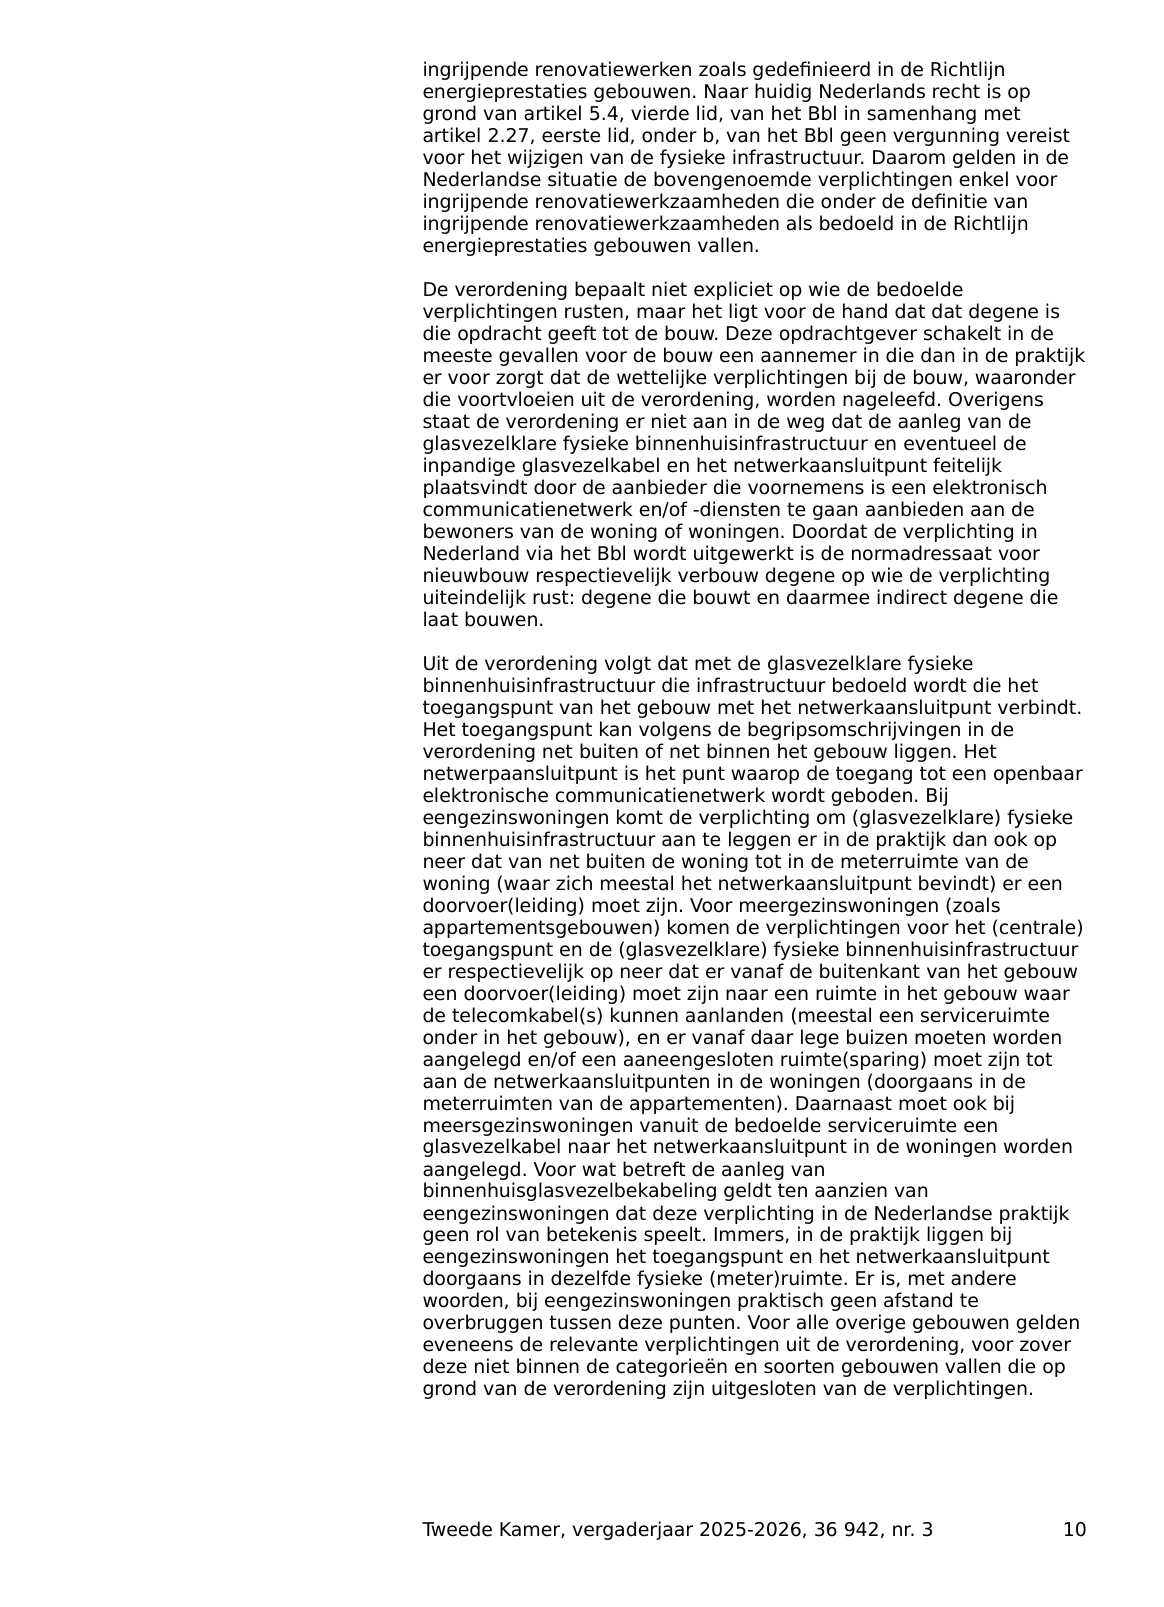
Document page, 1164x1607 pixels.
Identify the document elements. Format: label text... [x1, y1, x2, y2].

text ingrijpende renovatiewerken zoals gedefinieerd in de Richtlijn energieprestaties gebouwen. Naar huidig Nederlands recht is op grond van artikel 5.4, vierde lid, van het Bbl in samenhang met artikel 2.27, eerste lid, onder b, van het Bbl geen vergunning vereist voor het wijzigen van de fysieke infrastructuur. Daarom gelden in de Nederlandse situatie de bovengenoemde verplichtingen enkel voor ingrijpende renovatiewerkzaamheden die onder de definitie van ingrijpende renovatiewerkzaamheden als bedoeld in de Richtlijn energieprestaties gebouwen vallen. [422, 59, 1087, 257]
text Uit de verordening volgt dat met de glasvezelklare fysieke binnenhuisinfrastructuur die infrastructuur bedoeld wordt die het toegangspunt van het gebouw met het netwerkaansluitpunt verbindt. Het toegangspunt kan volgens de begripsomschrijvingen in de verordening net buiten of net binnen het gebouw liggen. Het netwerpaansluitpunt is het punt waarop de toegang tot een openbaar elektronische communicatienetwerk wordt geboden. Bij eengezinswoningen komt de verplichting om (glasvezelklare) fysieke binnenhuisinfrastructuur aan te leggen er in de praktijk dan ook op neer dat van net buiten de woning tot in de meterruimte van de woning (waar zich meestal het netwerkaansluitpunt bevindt) er een doorvoer(leiding) moet zijn. Voor meergezinswoningen (zoals appartementsgebouwen) komen de verplichtingen voor het (centrale) toegangspunt en de (glasvezelklare) fysieke binnenhuisinfrastructuur er respectievelijk op neer dat er vanaf de buitenkant van het gebouw een doorvoer(leiding) moet zijn naar een ruimte in het gebouw waar de telecomkabel(s) kunnen aanlanden (meestal een serviceruimte onder in het gebouw), en er vanaf daar lege buizen moeten worden aangelegd en/of een aaneengesloten ruimte(sparing) moet zijn tot aan de netwerkaansluitpunten in de woningen (doorgaans in de meterruimten van de appartementen). Daarnaast moet ook bij meersgezinswoningen vanuit de bedoelde serviceruimte een glasvezelkabel naar het netwerkaansluitpunt in de woningen worden aangelegd. Voor wat betreft de aanleg van binnenhuisglasvezelbekabeling geldt ten aanzien van eengezinswoningen dat deze verplichting in de Nederlandse praktijk geen rol van betekenis speelt. Immers, in de praktijk liggen bij eengezinswoningen het toegangspunt en het netwerkaansluitpunt doorgaans in dezelfde fysieke (meter)ruimte. Er is, met andere woorden, bij eengezinswoningen praktisch geen afstand te overbruggen tussen deze punten. Voor alle overige gebouwen gelden eveneens de relevante verplichtingen uit de verordening, voor zover deze niet binnen de categorieën en soorten gebouwen vallen die op grond van de verordening zijn uitgesloten van de verplichtingen. [422, 653, 1087, 1400]
text De verordening bepaalt niet expliciet op wie de bedoelde verplichtingen rusten, maar het ligt voor de hand dat dat degene is die opdracht geeft tot de bouw. Deze opdrachtgever schakelt in de meeste gevallen voor de bouw een aannemer in die dan in de praktijk er voor zorgt dat de wettelijke verplichtingen bij de bouw, waaronder die voortvloeien uit de verordening, worden nageleefd. Overigens staat de verordening er niet aan in de weg dat de aanleg van de glasvezelklare fysieke binnenhuisinfrastructuur en eventueel de inpandige glasvezelkabel en het netwerkaansluitpunt feitelijk plaatsvindt door de aanbieder die voornemens is een elektronisch communicatienetwerk en/of -diensten te gaan aanbieden aan de bewoners van de woning of woningen. Doordat de verplichting in Nederland via het Bbl wordt uitgewerkt is de normadressaat voor nieuwbouw respectievelijk verbouw degene op wie de verplichting uiteindelijk rust: degene die bouwt en daarmee indirect degene die laat bouwen. [422, 279, 1087, 631]
